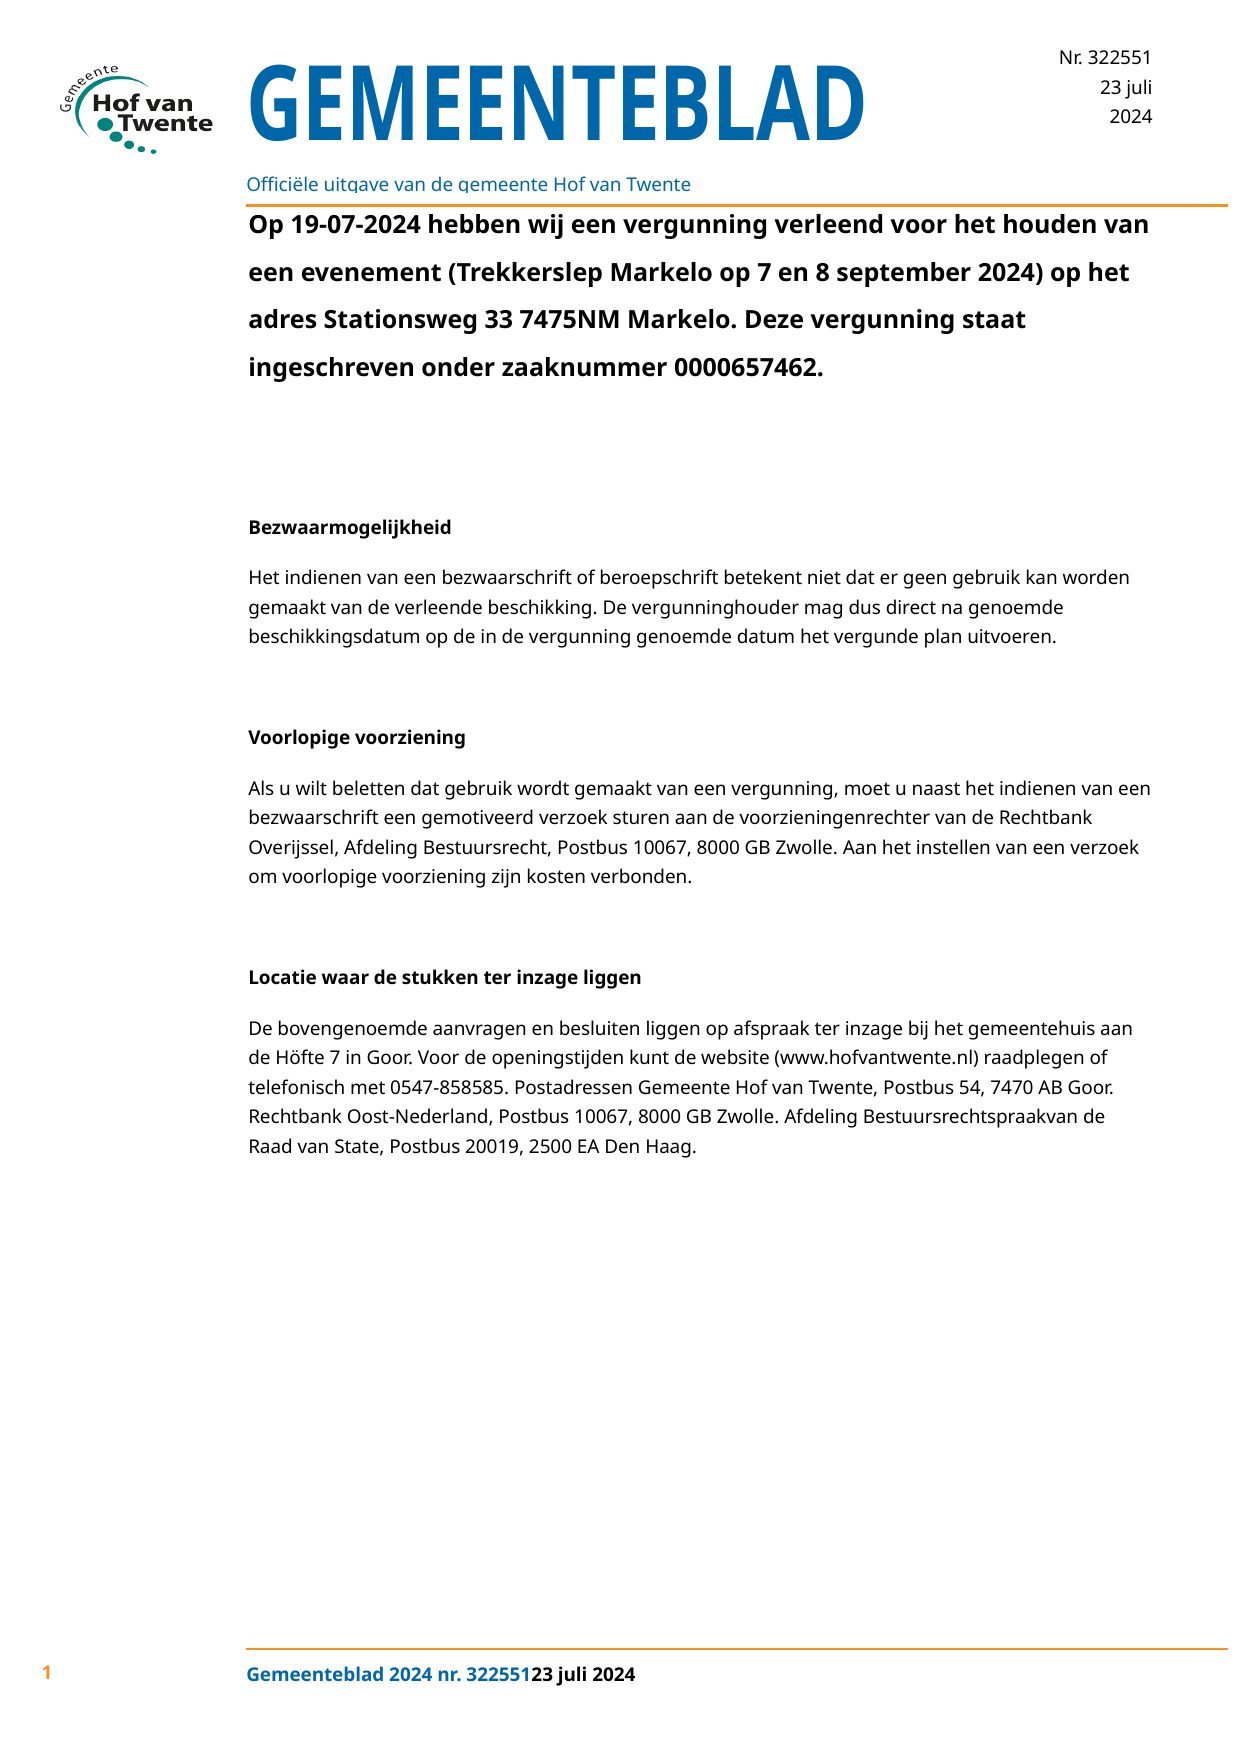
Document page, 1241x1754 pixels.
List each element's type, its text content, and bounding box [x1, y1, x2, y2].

text Als u wilt beletten dat gebruik wordt gemaakt van een vergunning, moet u naast het indienen van een bezwaarschrift een gemotiveerd verzoek sturen aan de voorzieningenrechter van de Rechtbank Overijssel, Afdeling Bestuursrecht, Postbus 10067, 8000 GB Zwolle. Aan het instellen van een verzoek om voorlopige voorziening zijn kosten verbonden. [248, 775, 1152, 889]
text Locatie waar de stukken ter inzage liggen [248, 964, 1152, 990]
text Het indienen van een bezwaarschrift of beroepschrift betekent niet dat er geen gebruik kan worden gemaakt van de verleende beschikking. De vergunninghouder mag dus direct na genoemde beschikkingsdatum op de in de vergunning genoemde datum het vergunde plan uitvoeren. [248, 564, 1152, 649]
text Voorlopige voorziening [248, 724, 1152, 750]
text De bovengenoemde aanvragen en besluiten liggen op afspraak ter inzage bij het gemeentehuis aan de Höfte 7 in Goor. Voor de openingstijden kunt de website (www.hofvantwente.nl) raadplegen of telefonisch met 0547-858585. Postadressen Gemeente Hof van Twente, Postbus 54, 7470 AB Goor. Rechtbank Oost-Nederland, Postbus 10067, 8000 GB Zwolle. Afdeling Bestuursrechtspraakvan de Raad van State, Postbus 20019, 2500 EA Den Haag. [248, 1015, 1152, 1159]
text Bezwaarmogelijkheid [248, 514, 1152, 540]
picture [41, 47, 231, 172]
text Op 19-07-2024 hebben wij een vergunning verleend voor het houden van een evenement (Trekkerslep Markelo op 7 en 8 september 2024) op het adres Stationsweg 33 7475NM Markelo. Deze vergunning staat ingeschreven onder zaaknummer 0000657462. [248, 207, 1152, 384]
